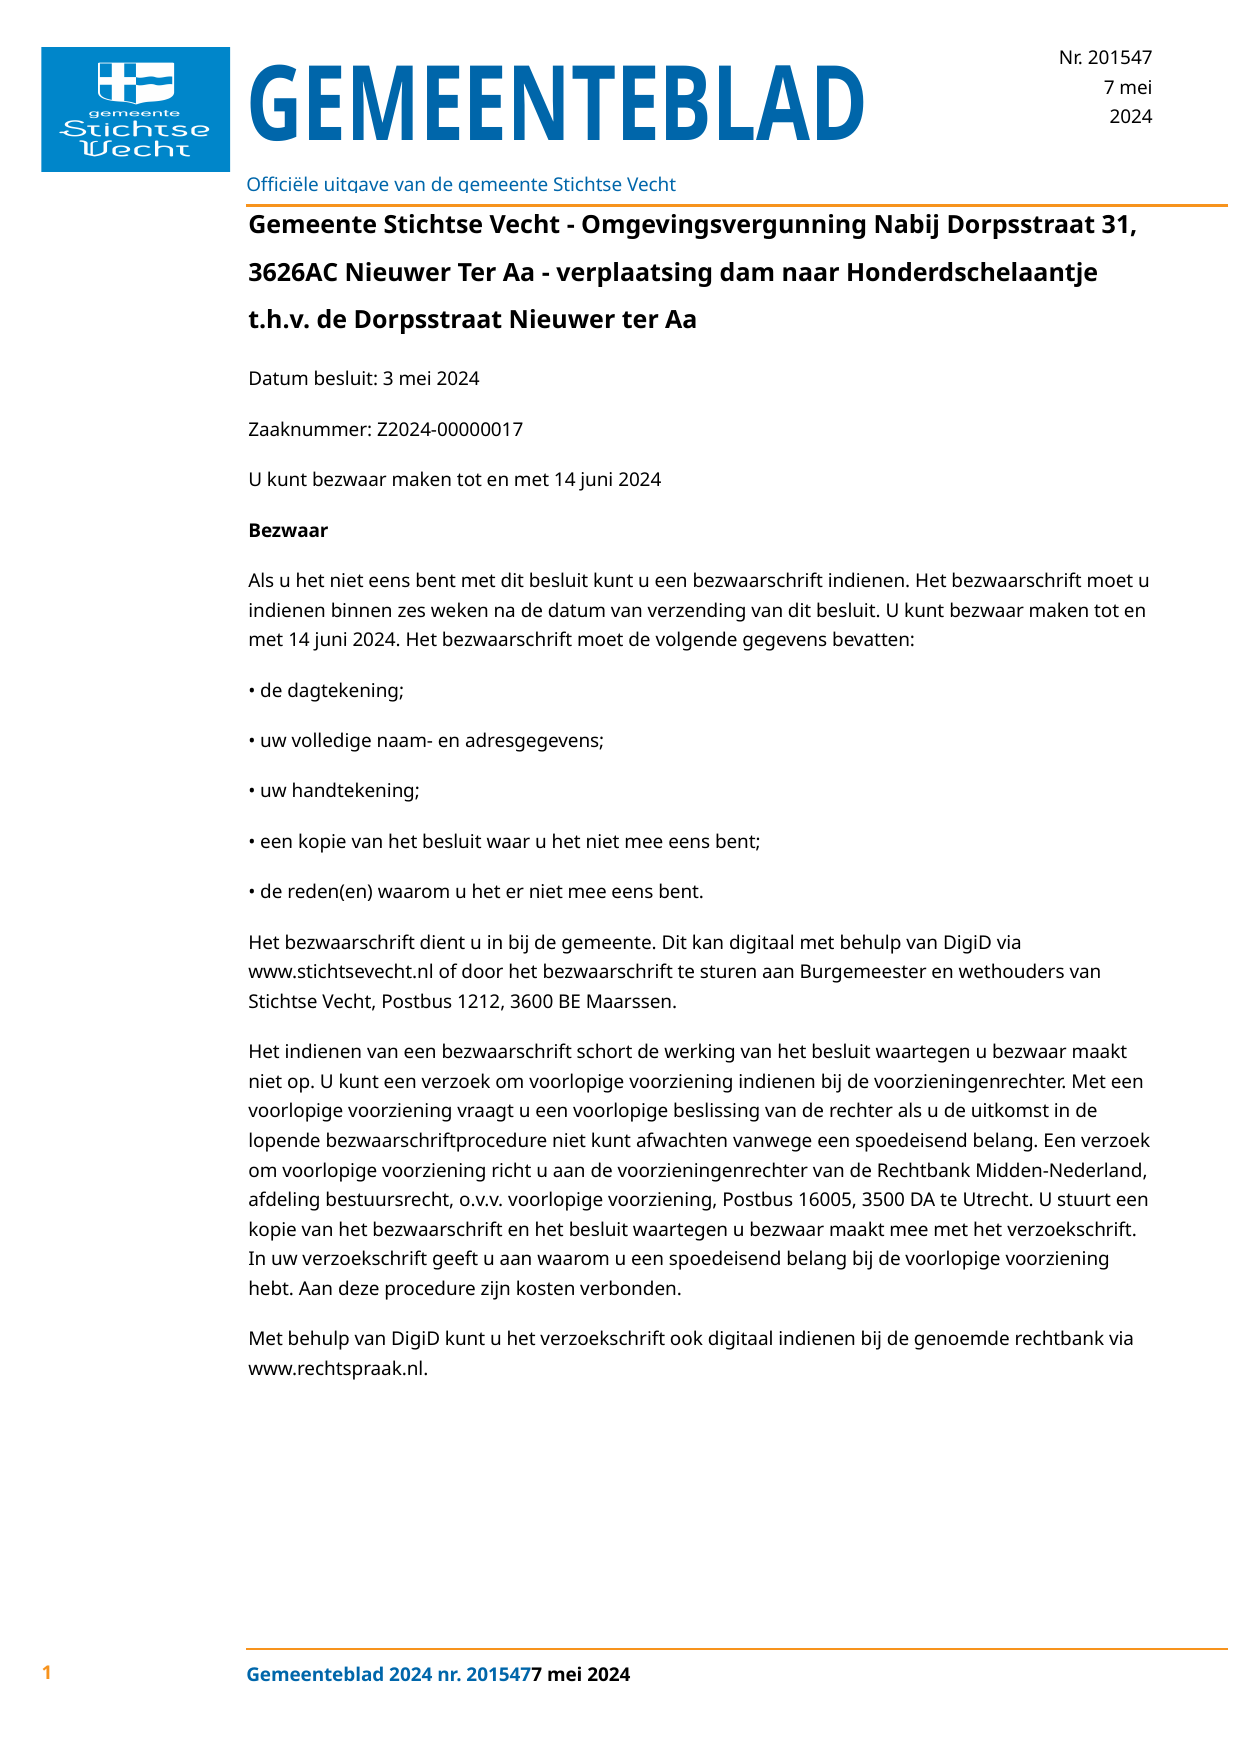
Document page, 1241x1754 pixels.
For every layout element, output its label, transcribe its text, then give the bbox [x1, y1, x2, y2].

text • de reden(en) waarom u het er niet mee eens bent. [248, 878, 1152, 904]
text Het indienen van een bezwaarschrift schort de werking van het besluit waartegen u bezwaar maakt niet op. U kunt een verzoek om voorlopige voorziening indienen bij de voorzieningenrechter. Met een voorlopige voorziening vraagt u een voorlopige beslissing van de rechter als u de uitkomst in de lopende bezwaarschriftprocedure niet kunt afwachten vanwege een spoedeisend belang. Een verzoek om voorlopige voorziening richt u aan de voorzieningenrechter van de Rechtbank Midden-Nederland, afdeling bestuursrecht, o.v.v. voorlopige voorziening, Postbus 16005, 3500 DA te Utrecht. U stuurt een kopie van het bezwaarschrift en het besluit waartegen u bezwaar maakt mee met het verzoekschrift. In uw verzoekschrift geeft u aan waarom u een spoedeisend belang bij de voorlopige voorziening hebt. Aan deze procedure zijn kosten verbonden. [248, 1038, 1152, 1301]
text U kunt bezwaar maken tot en met 14 juni 2024 [248, 466, 1152, 492]
text • uw volledige naam- en adresgegevens; [248, 727, 1152, 753]
picture [99, 63, 135, 101]
text • uw handtekening; [248, 778, 1152, 803]
text Gemeente Stichtse Vecht - Omgevingsvergunning Nabij Dorpsstraat 31, 3626AC Nieuwer Ter Aa - verplaatsing dam naar Honderdschelaantje t.h.v. de Dorpsstraat Nieuwer ter Aa [248, 207, 1152, 336]
text Met behulp van DigiD kunt u het verzoekschrift ook digitaal indienen bij de genoemde rechtbank via www.rechtspraak.nl. [248, 1326, 1152, 1381]
text Het bezwaarschrift dient u in bij de gemeente. Dit kan digitaal met behulp van DigiD via www.stichtsevecht.nl of door het bezwaarschrift te sturen aan Burgemeester en wethouders van Stichtse Vecht, Postbus 1212, 3600 BE Maarssen. [248, 929, 1152, 1014]
text Bezwaar [248, 517, 1152, 542]
text • de dagtekening; [248, 677, 1152, 702]
picture [137, 63, 174, 103]
text Als u het niet eens bent met dit besluit kunt u een bezwaarschrift indienen. Het bezwaarschrift moet u indienen binnen zes weken na de datum van verzending van dit besluit. U kunt bezwaar maken tot en met 14 juni 2024. Het bezwaarschrift moet de volgende gegevens bevatten: [248, 567, 1152, 652]
text • een kopie van het besluit waar u het niet mee eens bent; [248, 828, 1152, 854]
text Datum besluit: 3 mei 2024 [248, 366, 1152, 391]
text Zaaknummer: Z2024-00000017 [248, 416, 1152, 442]
